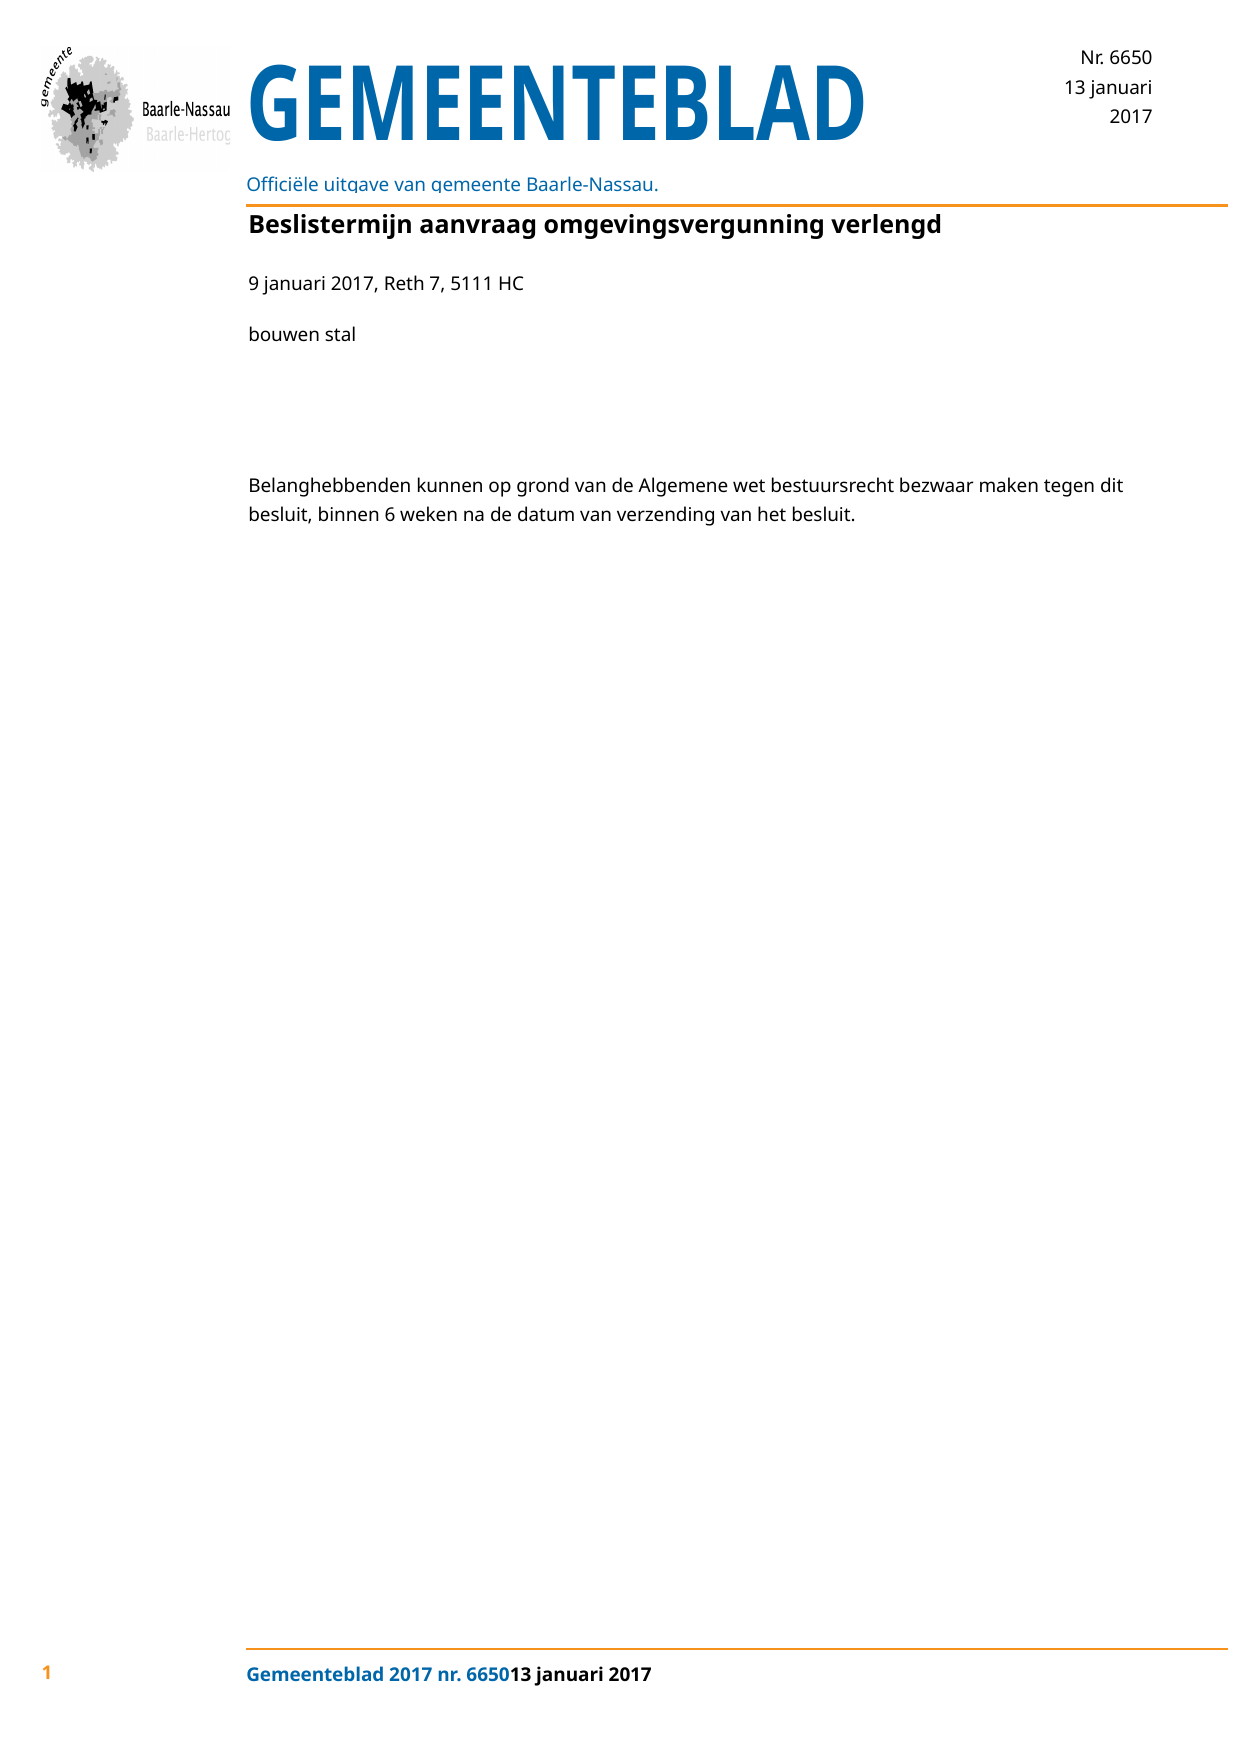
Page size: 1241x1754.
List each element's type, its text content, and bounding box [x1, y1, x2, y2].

text Beslistermijn aanvraag omgevingsvergunning verlengd [248, 207, 1152, 241]
text 9 januari 2017, Reth 7, 5111 HC [248, 270, 1152, 296]
text Belanghebbenden kunnen op grond van de Algemene wet bestuursrecht bezwaar maken tegen dit besluit, binnen 6 weken na de datum van verzending van het besluit. [248, 472, 1152, 527]
picture [41, 47, 231, 172]
text bouwen stal [248, 321, 1152, 346]
